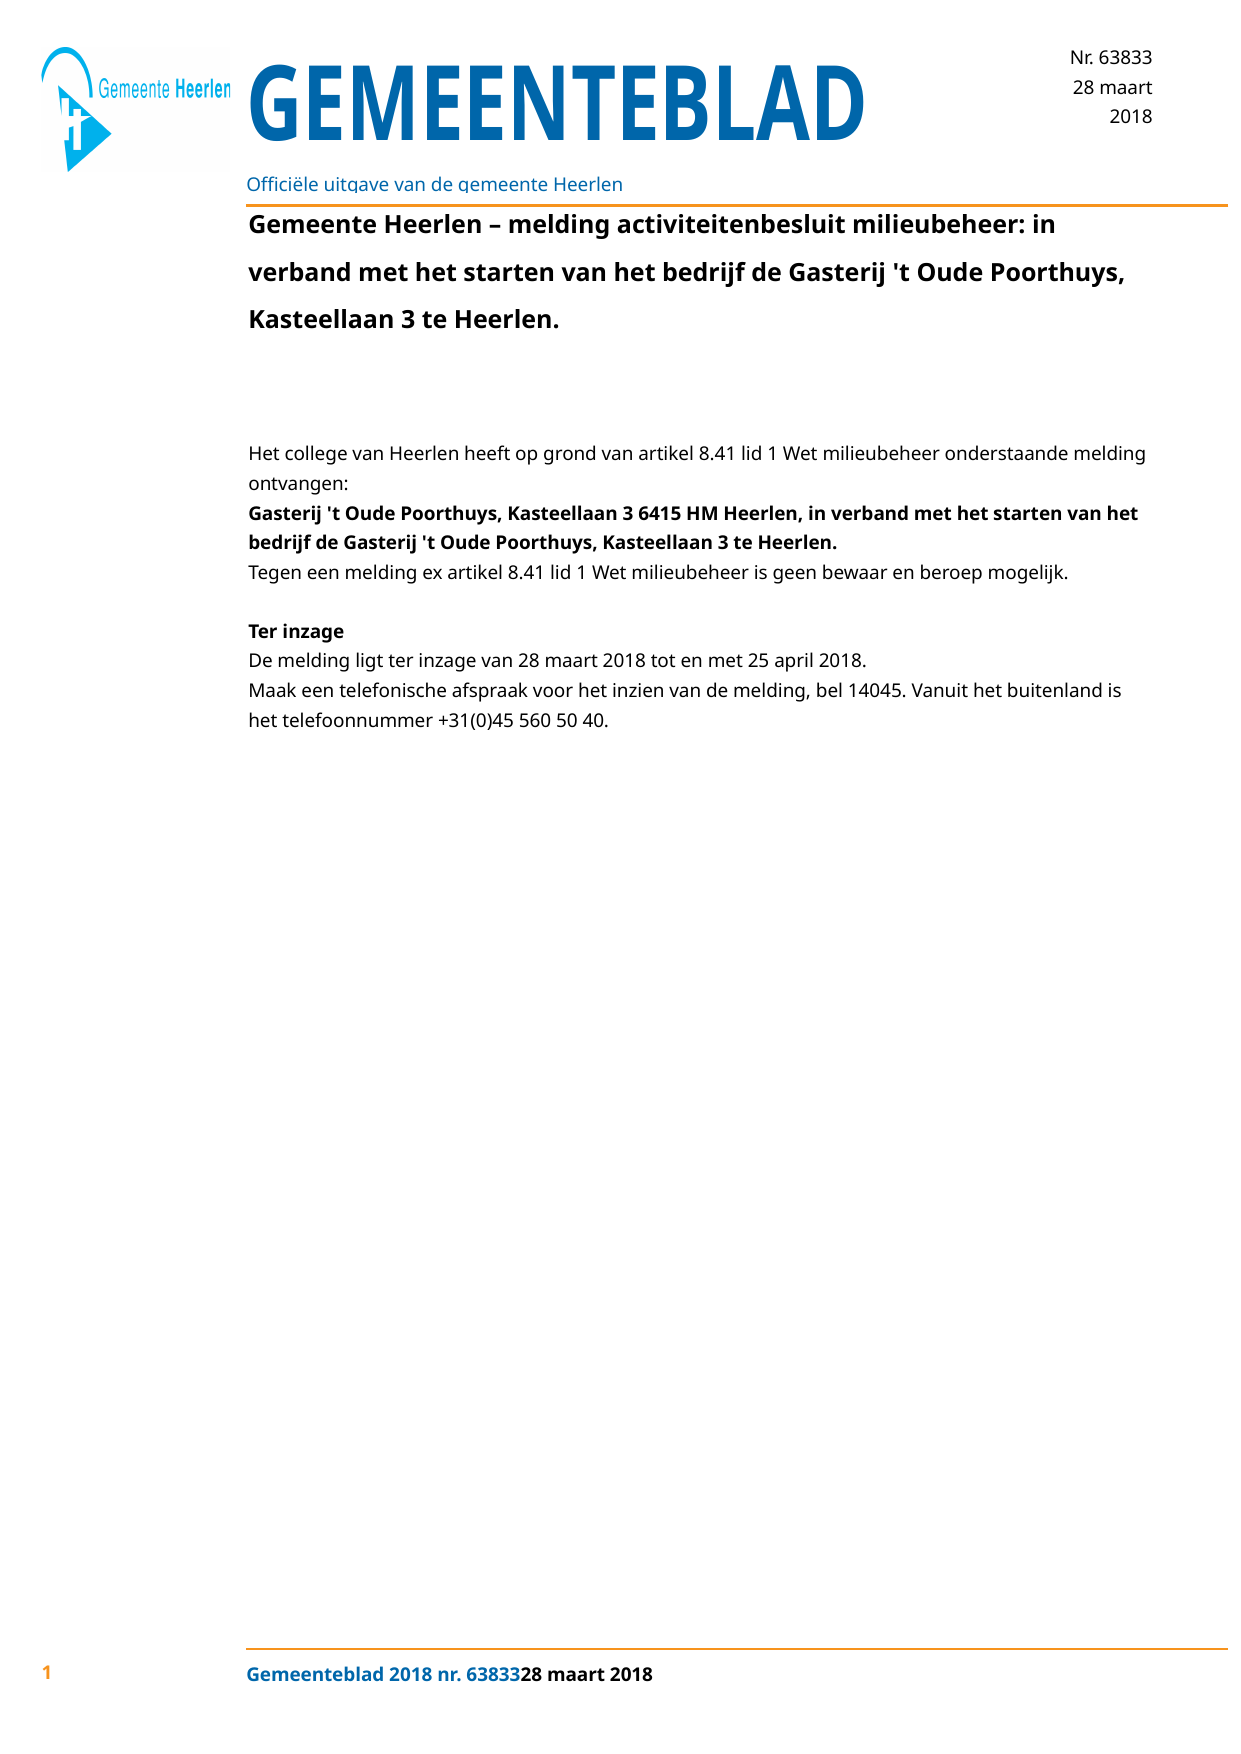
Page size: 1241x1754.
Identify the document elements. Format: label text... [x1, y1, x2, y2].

text Tegen een melding ex artikel 8.41 lid 1 Wet milieubeheer is geen bewaar en beroep mogelijk. [248, 559, 1152, 584]
text Gemeente Heerlen – melding activiteitenbesluit milieubeheer: in verband met het starten van het bedrijf de Gasterij 't Oude Poorthuys, Kasteellaan 3 te Heerlen. [248, 207, 1152, 336]
text Maak een telefonische afspraak voor het inzien van de melding, bel 14045. Vanuit het buitenland is het telefoonnummer +31(0)45 560 50 40. [248, 677, 1152, 732]
text Het college van Heerlen heeft op grond van artikel 8.41 lid 1 Wet milieubeheer onderstaande melding ontvangen: [248, 441, 1152, 496]
picture [41, 47, 231, 172]
text Ter inzage [248, 618, 1152, 644]
text Gasterij 't Oude Poorthuys, Kasteellaan 3 6415 HM Heerlen, in verband met het starten van het bedrijf de Gasterij 't Oude Poorthuys, Kasteellaan 3 te Heerlen. [248, 500, 1152, 555]
picture [41, 47, 58, 70]
text De melding ligt ter inzage van 28 maart 2018 tot en met 25 april 2018. [248, 648, 1152, 673]
